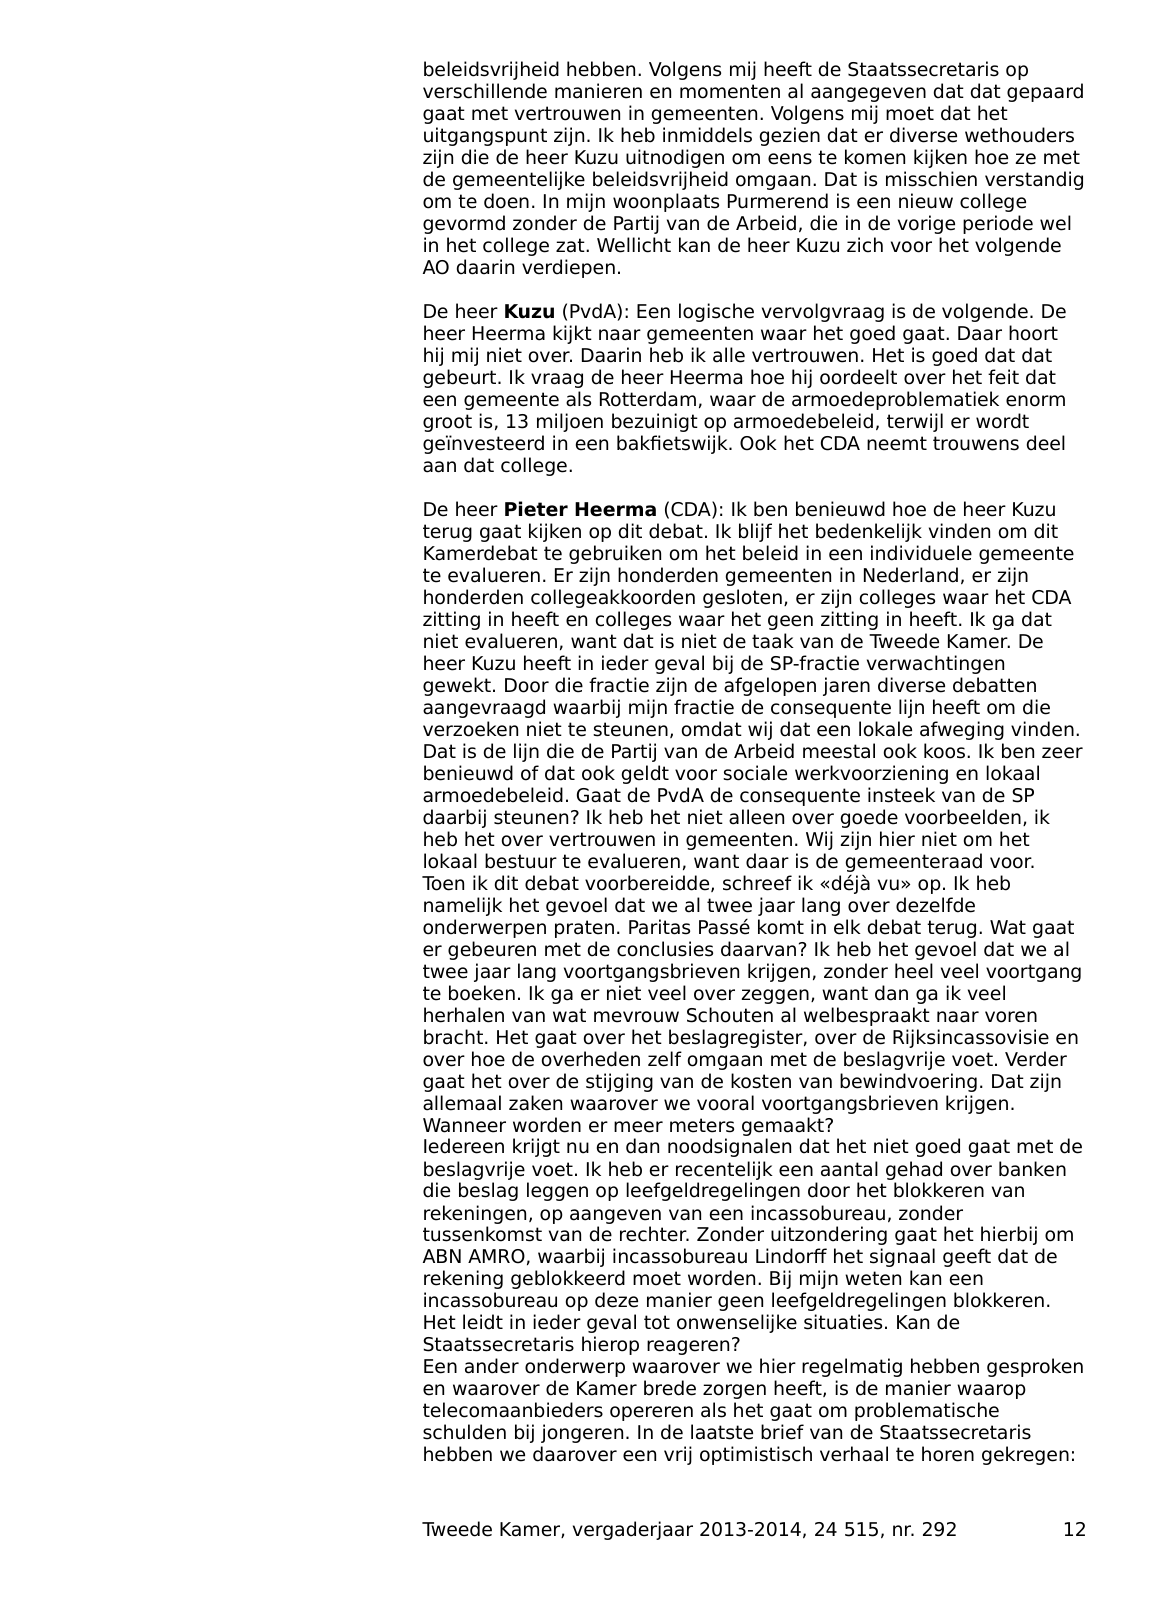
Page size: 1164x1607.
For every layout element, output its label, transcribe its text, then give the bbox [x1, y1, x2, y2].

text beleidsvrijheid hebben. Volgens mij heeft de Staatssecretaris op verschillende manieren en momenten al aangegeven dat dat gepaard gaat met vertrouwen in gemeenten. Volgens mij moet dat het uitgangspunt zijn. Ik heb inmiddels gezien dat er diverse wethouders zijn die de heer Kuzu uitnodigen om eens te komen kijken hoe ze met de gemeentelijke beleidsvrijheid omgaan. Dat is misschien verstandig om te doen. In mijn woonplaats Purmerend is een nieuw college gevormd zonder de Partij van de Arbeid, die in de vorige periode wel in het college zat. Wellicht kan de heer Kuzu zich voor het volgende AO daarin verdiepen. [422, 59, 1087, 279]
text Toen ik dit debat voorbereidde, schreef ik «déjà vu» op. Ik heb namelijk het gevoel dat we al twee jaar lang over dezelfde onderwerpen praten. Paritas Passé komt in elk debat terug. Wat gaat er gebeuren met de conclusies daarvan? Ik heb het gevoel dat we al twee jaar lang voortgangsbrieven krijgen, zonder heel veel voortgang te boeken. Ik ga er niet veel over zeggen, want dan ga ik veel herhalen van wat mevrouw Schouten al welbespraakt naar voren bracht. Het gaat over het beslagregister, over de Rijksincassovisie en over hoe de overheden zelf omgaan met de beslagvrije voet. Verder gaat het over de stijging van de kosten van bewindvoering. Dat zijn allemaal zaken waarover we vooral voortgangsbrieven krijgen. Wanneer worden er meer meters gemaakt? [422, 873, 1087, 1136]
text De heer Pieter Heerma (CDA): Ik ben benieuwd hoe de heer Kuzu terug gaat kijken op dit debat. Ik blijf het bedenkelijk vinden om dit Kamerdebat te gebruiken om het beleid in een individuele gemeente te evalueren. Er zijn honderden gemeenten in Nederland, er zijn honderden collegeakkoorden gesloten, er zijn colleges waar het CDA zitting in heeft en colleges waar het geen zitting in heeft. Ik ga dat niet evalueren, want dat is niet de taak van de Tweede Kamer. De heer Kuzu heeft in ieder geval bij de SP-fractie verwachtingen gewekt. Door die fractie zijn de afgelopen jaren diverse debatten aangevraagd waarbij mijn fractie de consequente lijn heeft om die verzoeken niet te steunen, omdat wij dat een lokale afweging vinden. Dat is de lijn die de Partij van de Arbeid meestal ook koos. Ik ben zeer benieuwd of dat ook geldt voor sociale werkvoorziening en lokaal armoedebeleid. Gaat de PvdA de consequente insteek van de SP daarbij steunen? Ik heb het niet alleen over goede voorbeelden, ik heb het over vertrouwen in gemeenten. Wij zijn hier niet om het lokaal bestuur te evalueren, want daar is de gemeenteraad voor. [422, 499, 1087, 873]
text De heer Kuzu (PvdA): Een logische vervolgvraag is de volgende. De heer Heerma kijkt naar gemeenten waar het goed gaat. Daar hoort hij mij niet over. Daarin heb ik alle vertrouwen. Het is goed dat dat gebeurt. Ik vraag de heer Heerma hoe hij oordeelt over het feit dat een gemeente als Rotterdam, waar de armoedeproblematiek enorm groot is, 13 miljoen bezuinigt op armoedebeleid, terwijl er wordt geïnvesteerd in een bakfietswijk. Ook het CDA neemt trouwens deel aan dat college. [422, 301, 1087, 477]
text Een ander onderwerp waarover we hier regelmatig hebben gesproken en waarover de Kamer brede zorgen heeft, is de manier waarop telecomaanbieders opereren als het gaat om problematische schulden bij jongeren. In de laatste brief van de Staatssecretaris hebben we daarover een vrij optimistisch verhaal te horen gekregen: [422, 1356, 1087, 1466]
text Iedereen krijgt nu en dan noodsignalen dat het niet goed gaat met de beslagvrije voet. Ik heb er recentelijk een aantal gehad over banken die beslag leggen op leefgeldregelingen door het blokkeren van rekeningen, op aangeven van een incassobureau, zonder tussenkomst van de rechter. Zonder uitzondering gaat het hierbij om ABN AMRO, waarbij incassobureau Lindorff het signaal geeft dat de rekening geblokkeerd moet worden. Bij mijn weten kan een incassobureau op deze manier geen leefgeldregelingen blokkeren. Het leidt in ieder geval tot onwenselijke situaties. Kan de Staatssecretaris hierop reageren? [422, 1136, 1087, 1356]
